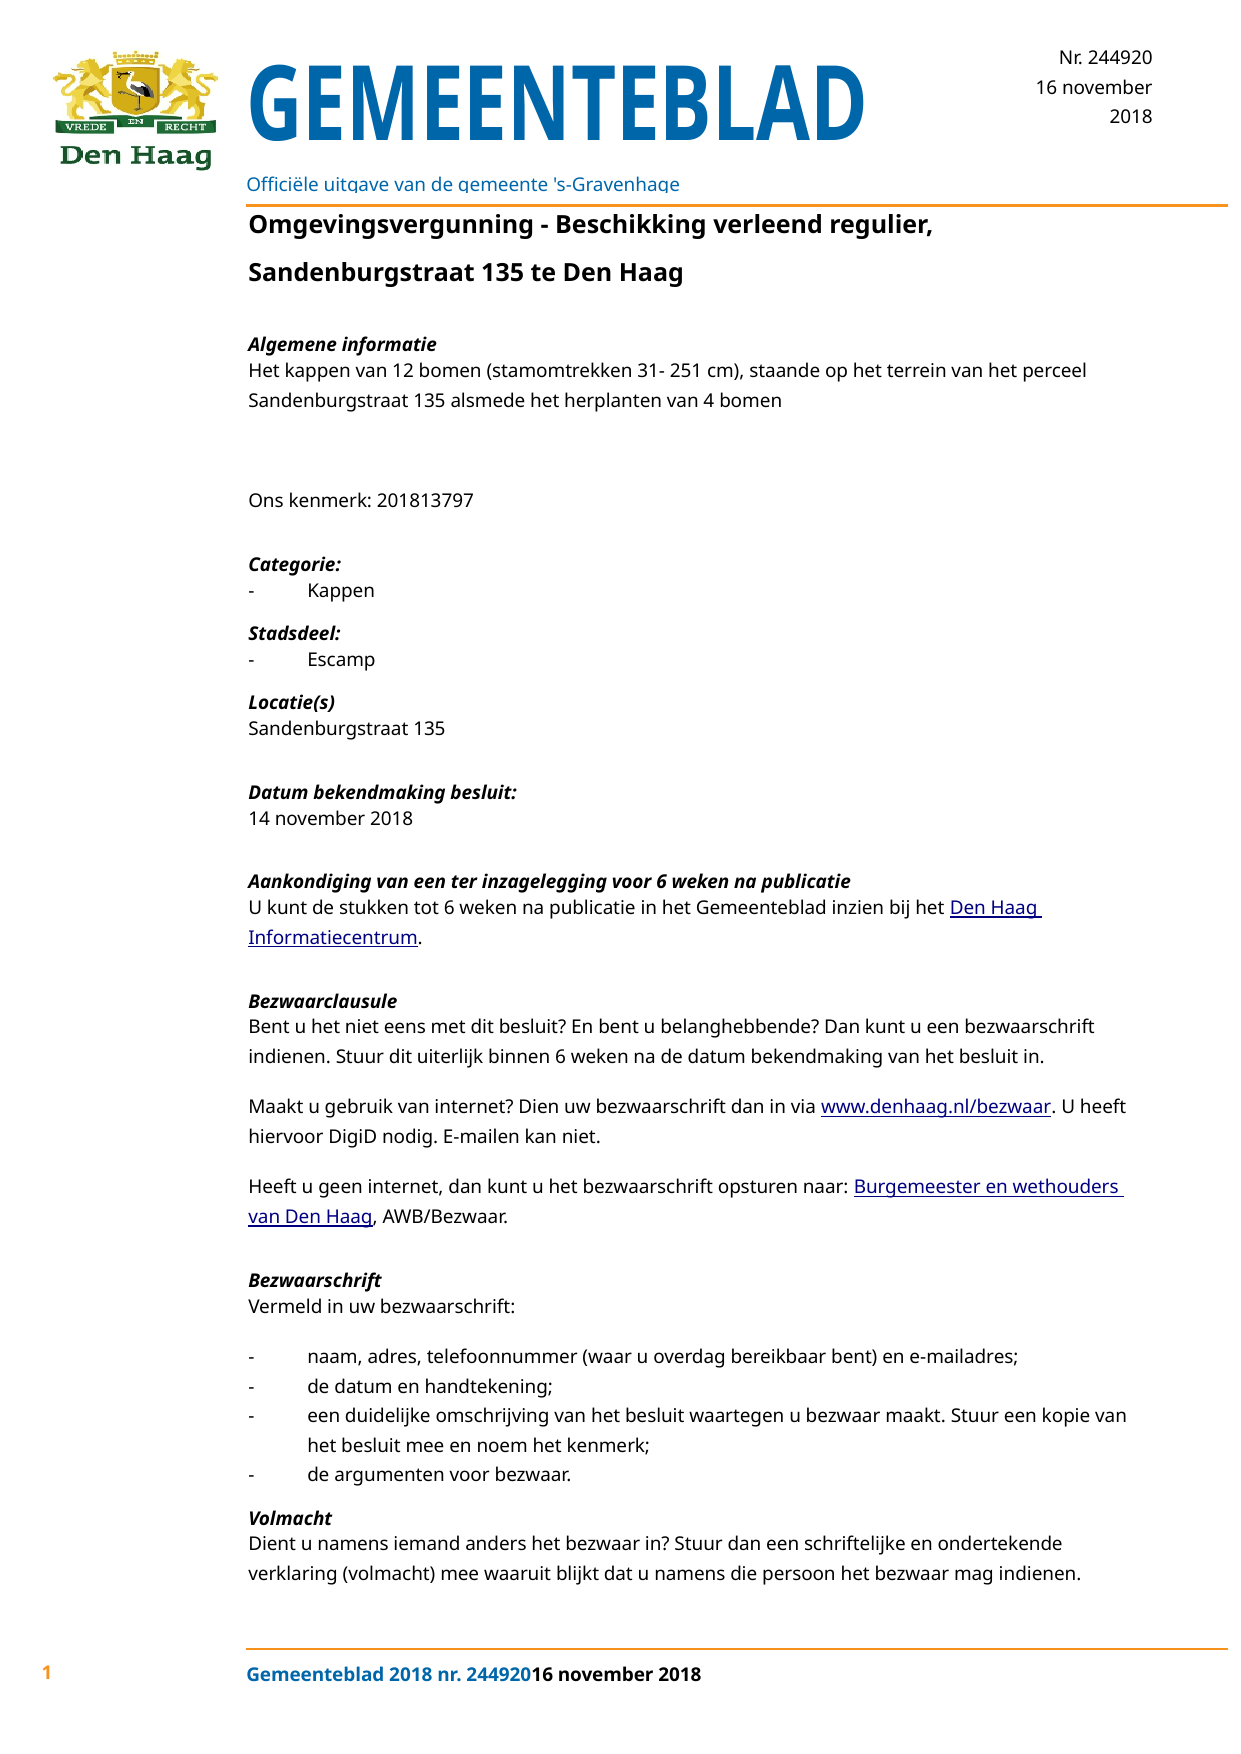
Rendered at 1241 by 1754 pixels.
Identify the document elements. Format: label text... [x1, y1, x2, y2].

text Heeft u geen internet, dan kunt u het bezwaarschrift opsturen naar: Burgemeester en wethouders van Den Haag, AWB/Bezwaar. [248, 1174, 1152, 1229]
text Bezwaarclausule [248, 988, 1152, 1014]
list Kappen [248, 577, 1152, 603]
list Escamp [248, 646, 1152, 672]
list de datum en handtekening; [248, 1373, 1152, 1399]
text Locatie(s) [248, 689, 1152, 715]
text Stadsdeel: [248, 620, 1152, 646]
list een duidelijke omschrijving van het besluit waartegen u bezwaar maakt. Stuur een kopie van het besluit mee en noem het kenmerk; [248, 1402, 1152, 1458]
text Categorie: [248, 552, 1152, 577]
text Volmacht [248, 1505, 1152, 1531]
text U kunt de stukken tot 6 weken na publicatie in het Gemeenteblad inzien bij het Den Haag Informatiecentrum. [248, 894, 1152, 950]
text Bezwaarschrift [248, 1267, 1152, 1293]
list de argumenten voor bezwaar. [248, 1462, 1152, 1487]
text Sandenburgstraat 135 [248, 715, 1152, 741]
text Het kappen van 12 bomen (stamomtrekken 31- 251 cm), staande op het terrein van het perceel Sandenburgstraat 135 alsmede het herplanten van 4 bomen [248, 357, 1152, 412]
text Omgevingsvergunning - Beschikking verleend regulier, Sandenburgstraat 135 te Den Haag [248, 207, 1152, 288]
text Aankondiging van een ter inzagelegging voor 6 weken na publicatie [248, 869, 1152, 894]
text Algemene informatie [248, 331, 1152, 357]
text Datum bekendmaking besluit: [248, 779, 1152, 805]
text Vermeld in uw bezwaarschrift: [248, 1293, 1152, 1319]
text Maakt u gebruik van internet? Dien uw bezwaarschrift dan in via www.denhaag.nl/bezwaar. U heeft hiervoor DigiD nodig. E-mailen kan niet. [248, 1094, 1152, 1149]
text Dient u namens iemand anders het bezwaar in? Stuur dan een schriftelijke en ondertekende verklaring (volmacht) mee waaruit blijkt dat u namens die persoon het bezwaar mag indienen. [248, 1531, 1152, 1586]
text Bent u het niet eens met dit besluit? En bent u belanghebbende? Dan kunt u een bezwaarschrift indienen. Stuur dit uiterlijk binnen 6 weken na de datum bekendmaking van het besluit in. [248, 1014, 1152, 1069]
picture [41, 47, 231, 172]
text Ons kenmerk: 201813797 [248, 488, 1152, 513]
text 14 november 2018 [248, 805, 1152, 830]
list naam, adres, telefoonnummer (waar u overdag bereikbaar bent) en e-mailadres; [248, 1343, 1152, 1369]
